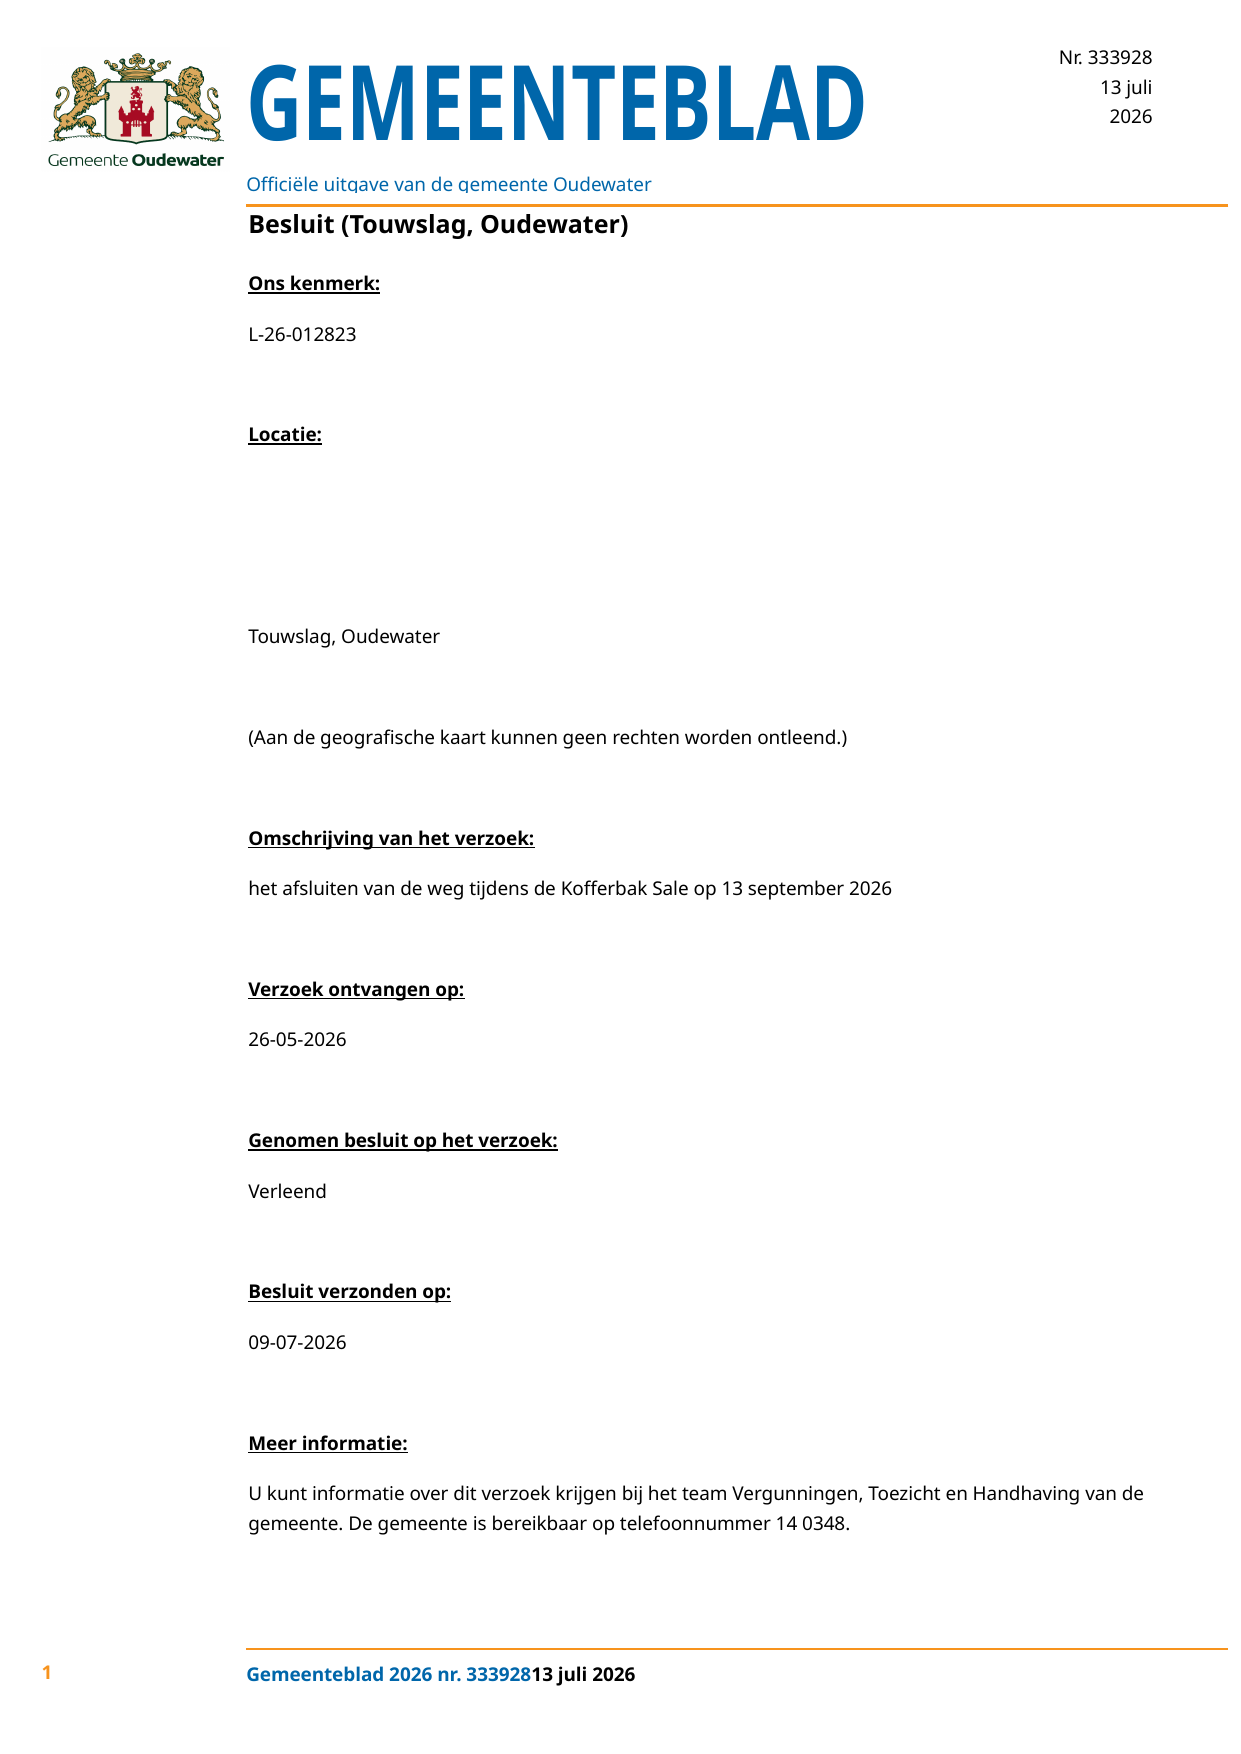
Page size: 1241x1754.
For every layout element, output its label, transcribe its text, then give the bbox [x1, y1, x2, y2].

text Verleend [248, 1178, 1152, 1203]
text L-26-012823 [248, 321, 1152, 346]
text U kunt informatie over dit verzoek krijgen bij het team Vergunningen, Toezicht en Handhaving van de gemeente. De gemeente is bereikbaar op telefoonnummer 14 0348. [248, 1480, 1152, 1536]
text 26-05-2026 [248, 1027, 1152, 1052]
text Besluit verzonden op: [248, 1279, 1152, 1304]
text Locatie: [248, 422, 1152, 447]
picture [41, 47, 231, 172]
text Genomen besluit op het verzoek: [248, 1127, 1152, 1153]
text Meer informatie: [248, 1430, 1152, 1456]
text 09-07-2026 [248, 1329, 1152, 1355]
text het afsluiten van de weg tijdens de Kofferbak Sale op 13 september 2026 [248, 875, 1152, 901]
text Omschrijving van het verzoek: [248, 825, 1152, 851]
text Verzoek ontvangen op: [248, 976, 1152, 1002]
text Besluit (Touwslag, Oudewater) [248, 207, 1152, 241]
text Touwslag, Oudewater [248, 623, 1152, 649]
text (Aan de geografische kaart kunnen geen rechten worden ontleend.) [248, 724, 1152, 750]
text Ons kenmerk: [248, 270, 1152, 296]
